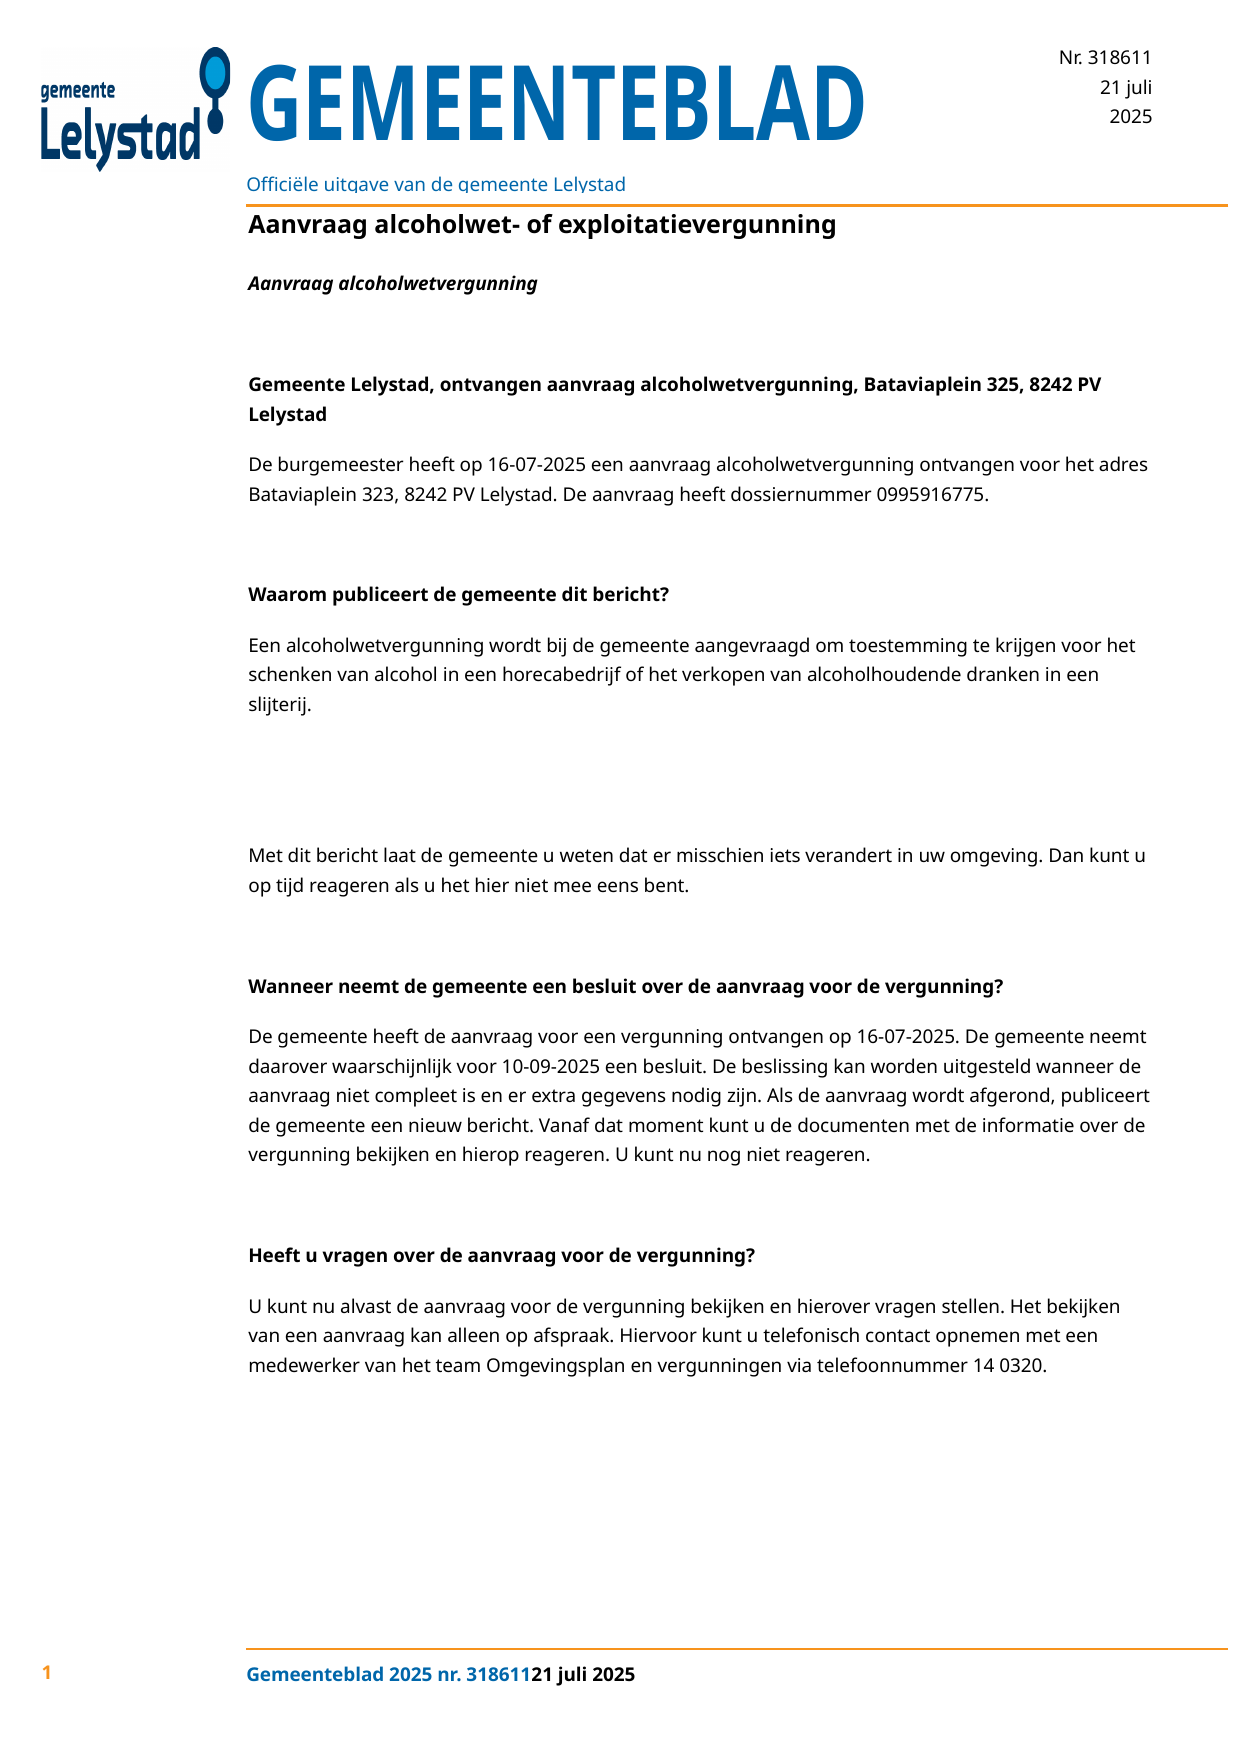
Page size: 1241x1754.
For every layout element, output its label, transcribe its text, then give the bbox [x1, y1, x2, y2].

text Een alcoholwetvergunning wordt bij de gemeente aangevraagd om toestemming te krijgen voor het schenken van alcohol in een horecabedrijf of het verkopen van alcoholhoudende dranken in een slijterij. [248, 632, 1152, 717]
text Wanneer neemt de gemeente een besluit over de aanvraag voor de vergunning? [248, 973, 1152, 998]
text De burgemeester heeft op 16-07-2025 een aanvraag alcoholwetvergunning ontvangen voor het adres Bataviaplein 323, 8242 PV Lelystad. De aanvraag heeft dossiernummer 0995916775. [248, 451, 1152, 506]
text Heeft u vragen over de aanvraag voor de vergunning? [248, 1242, 1152, 1268]
text U kunt nu alvast de aanvraag voor de vergunning bekijken en hierover vragen stellen. Het bekijken van een aanvraag kan alleen op afspraak. Hiervoor kunt u telefonisch contact opnemen met een medewerker van het team Omgevingsplan en vergunningen via telefoonnummer 14 0320. [248, 1293, 1152, 1378]
text Aanvraag alcoholwetvergunning [248, 270, 1152, 296]
text De gemeente heeft de aanvraag voor een vergunning ontvangen op 16-07-2025. De gemeente neemt daarover waarschijnlijk voor 10-09-2025 een besluit. De beslissing kan worden uitgesteld wanneer de aanvraag niet compleet is en er extra gegevens nodig zijn. Als de aanvraag wordt afgerond, publiceert de gemeente een nieuw bericht. Vanaf dat moment kunt u de documenten met de informatie over de vergunning bekijken en hierop reageren. U kunt nu nog niet reageren. [248, 1023, 1152, 1167]
text Aanvraag alcoholwet- of exploitatievergunning [248, 207, 1152, 241]
picture [41, 47, 231, 172]
text Waarom publiceert de gemeente dit bericht? [248, 582, 1152, 607]
text Met dit bericht laat de gemeente u weten dat er misschien iets verandert in uw omgeving. Dan kunt u op tijd reageren als u het hier niet mee eens bent. [248, 842, 1152, 898]
text Gemeente Lelystad, ontvangen aanvraag alcoholwetvergunning, Bataviaplein 325, 8242 PV Lelystad [248, 371, 1152, 426]
